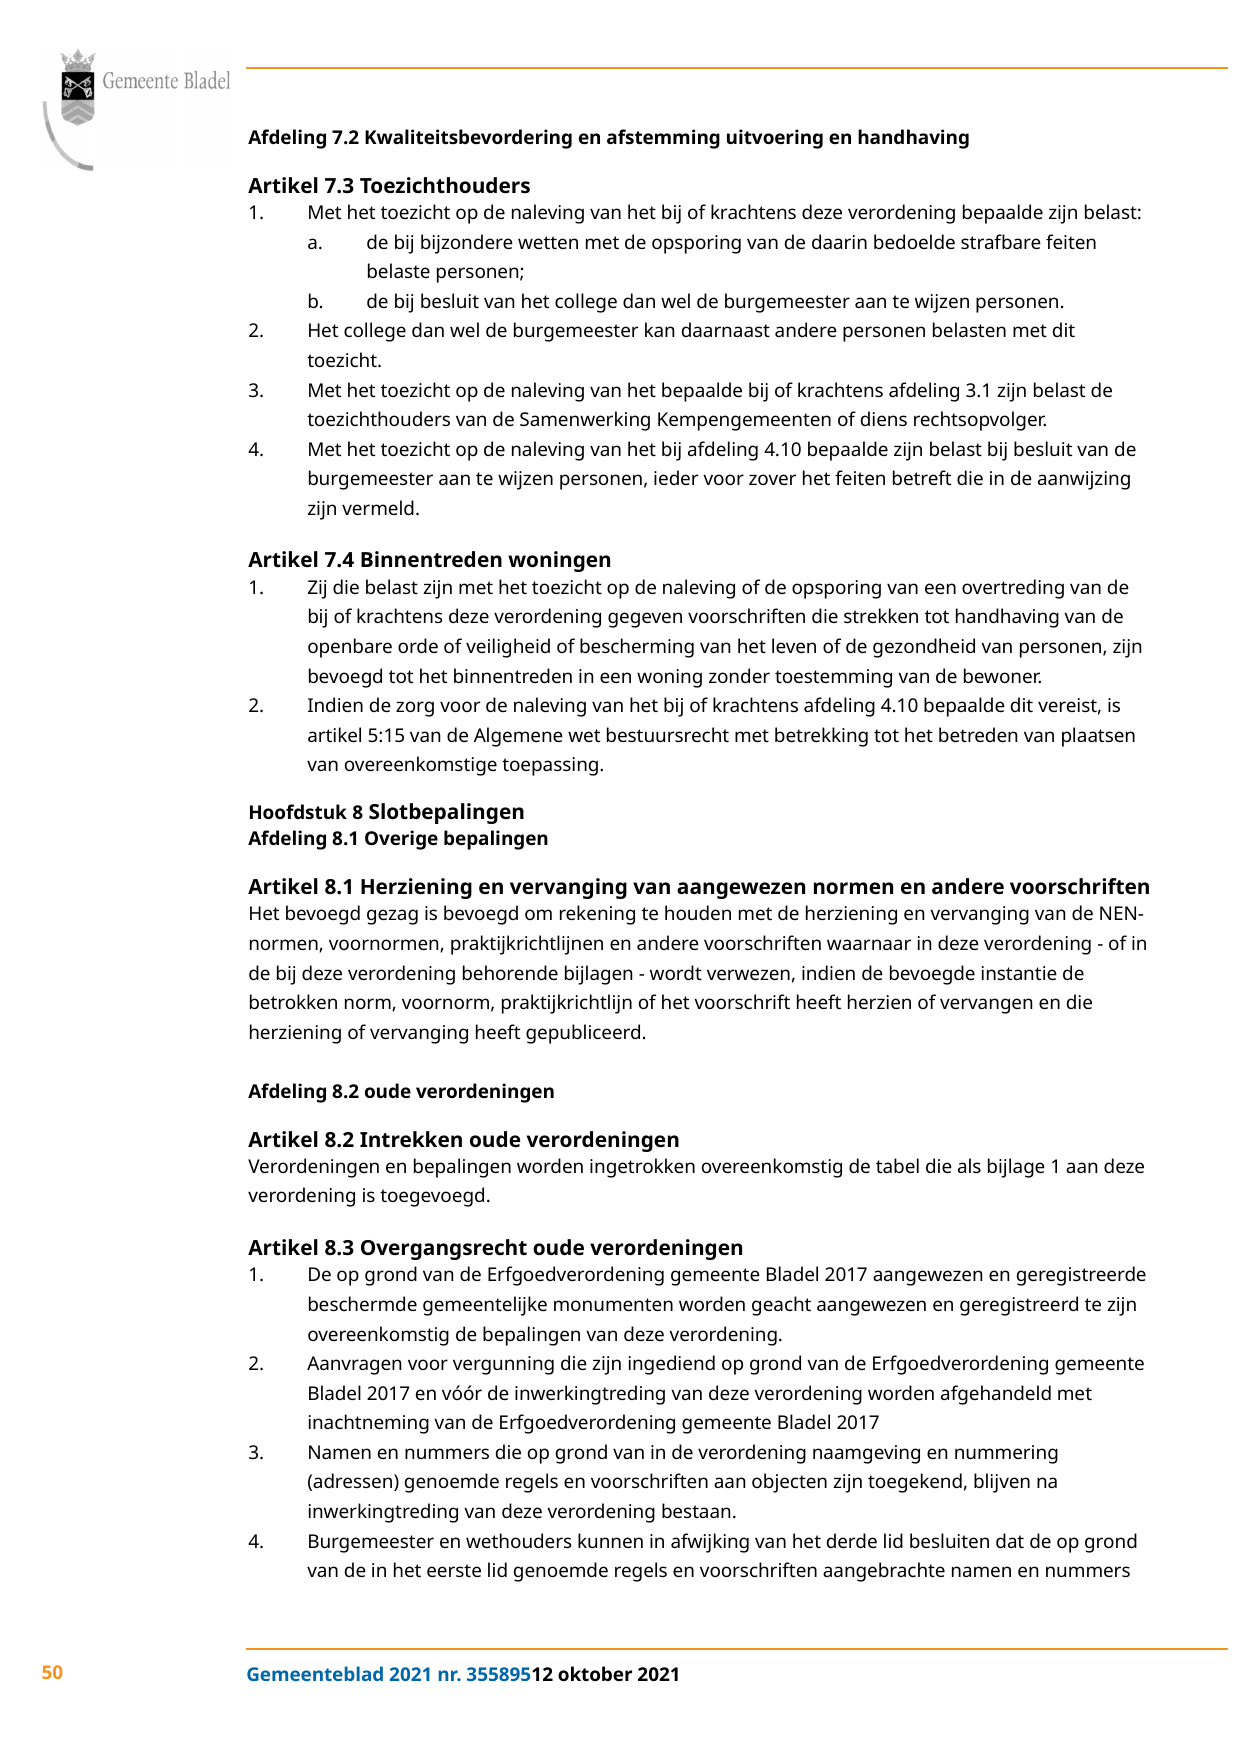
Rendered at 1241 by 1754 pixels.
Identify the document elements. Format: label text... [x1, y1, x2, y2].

text Artikel 8.2 Intrekken oude verordeningen [248, 1125, 1152, 1153]
list Het college dan wel de burgemeester kan daarnaast andere personen belasten met dit toezicht. [248, 318, 1152, 373]
list Met het toezicht op de naleving van het bij afdeling 4.10 bepaalde zijn belast bij besluit van de burgemeester aan te wijzen personen, ieder voor zover het feiten betreft die in de aanwijzing zijn vermeld. [248, 436, 1152, 521]
text Afdeling 8.2 oude verordeningen [248, 1078, 1152, 1104]
text Artikel 8.3 Overgangsrecht oude verordeningen [248, 1233, 1152, 1262]
text Hoofdstuk 8 Slotbepalingen [248, 797, 1152, 826]
list de bij besluit van het college dan wel de burgemeester aan te wijzen personen. [307, 288, 1152, 314]
list Indien de zorg voor de naleving van het bij of krachtens afdeling 4.10 bepaalde dit vereist, is artikel 5:15 van de Algemene wet bestuursrecht met betrekking tot het betreden van plaatsen van overeenkomstige toepassing. [248, 692, 1152, 777]
list Met het toezicht op de naleving van het bij of krachtens deze verordening bepaalde zijn belast: [248, 199, 1152, 225]
list Namen en nummers die op grond van in de verordening naamgeving en nummering (adressen) genoemde regels en voorschriften aan objecten zijn toegekend, blijven na inwerkingtreding van deze verordening bestaan. [248, 1439, 1152, 1524]
text Afdeling 7.2 Kwaliteitsbevordering en afstemming uitvoering en handhaving [248, 124, 1152, 150]
text Artikel 8.1 Herziening en vervanging van aangewezen normen en andere voorschriften [248, 872, 1152, 901]
text Afdeling 8.1 Overige bepalingen [248, 826, 1152, 851]
list de bij bijzondere wetten met de opsporing van de daarin bedoelde strafbare feiten belaste personen; [307, 229, 1152, 284]
list Zij die belast zijn met het toezicht op de naleving of de opsporing van een overtreding van de bij of krachtens deze verordening gegeven voorschriften die strekken tot handhaving van de openbare orde of veiligheid of bescherming van het leven of de gezondheid van personen, zijn bevoegd tot het binnentreden in een woning zonder toestemming van de bewoner. [248, 574, 1152, 688]
text Artikel 7.3 Toezichthouders [248, 171, 1152, 199]
text Artikel 7.4 Binnentreden woningen [248, 546, 1152, 574]
list Aanvragen voor vergunning die zijn ingediend op grond van de Erfgoedverordening gemeente Bladel 2017 en vóór de inwerkingtreding van deze verordening worden afgehandeld met inachtneming van de Erfgoedverordening gemeente Bladel 2017 [248, 1350, 1152, 1435]
list Burgemeester en wethouders kunnen in afwijking van het derde lid besluiten dat de op grond van de in het eerste lid genoemde regels en voorschriften aangebrachte namen en nummers [248, 1528, 1152, 1583]
list De op grond van de Erfgoedverordening gemeente Bladel 2017 aangewezen en geregistreerde beschermde gemeentelijke monumenten worden geacht aangewezen en geregistreerd te zijn overeenkomstig de bepalingen van deze verordening. [248, 1262, 1152, 1346]
picture [41, 47, 231, 172]
text Verordeningen en bepalingen worden ingetrokken overeenkomstig de tabel die als bijlage 1 aan deze verordening is toegevoegd. [248, 1153, 1152, 1208]
list Met het toezicht op de naleving van het bepaalde bij of krachtens afdeling 3.1 zijn belast de toezichthouders van de Samenwerking Kempengemeenten of diens rechtsopvolger. [248, 377, 1152, 432]
text Het bevoegd gezag is bevoegd om rekening te houden met de herziening en vervanging van de NEN-normen, voornormen, praktijkrichtlijnen en andere voorschriften waarnaar in deze verordening - of in de bij deze verordening behorende bijlagen - wordt verwezen, indien de bevoegde instantie de betrokken norm, voornorm, praktijkrichtlijn of het voorschrift heeft herzien of vervangen en die herziening of vervanging heeft gepubliceerd. [248, 901, 1152, 1045]
